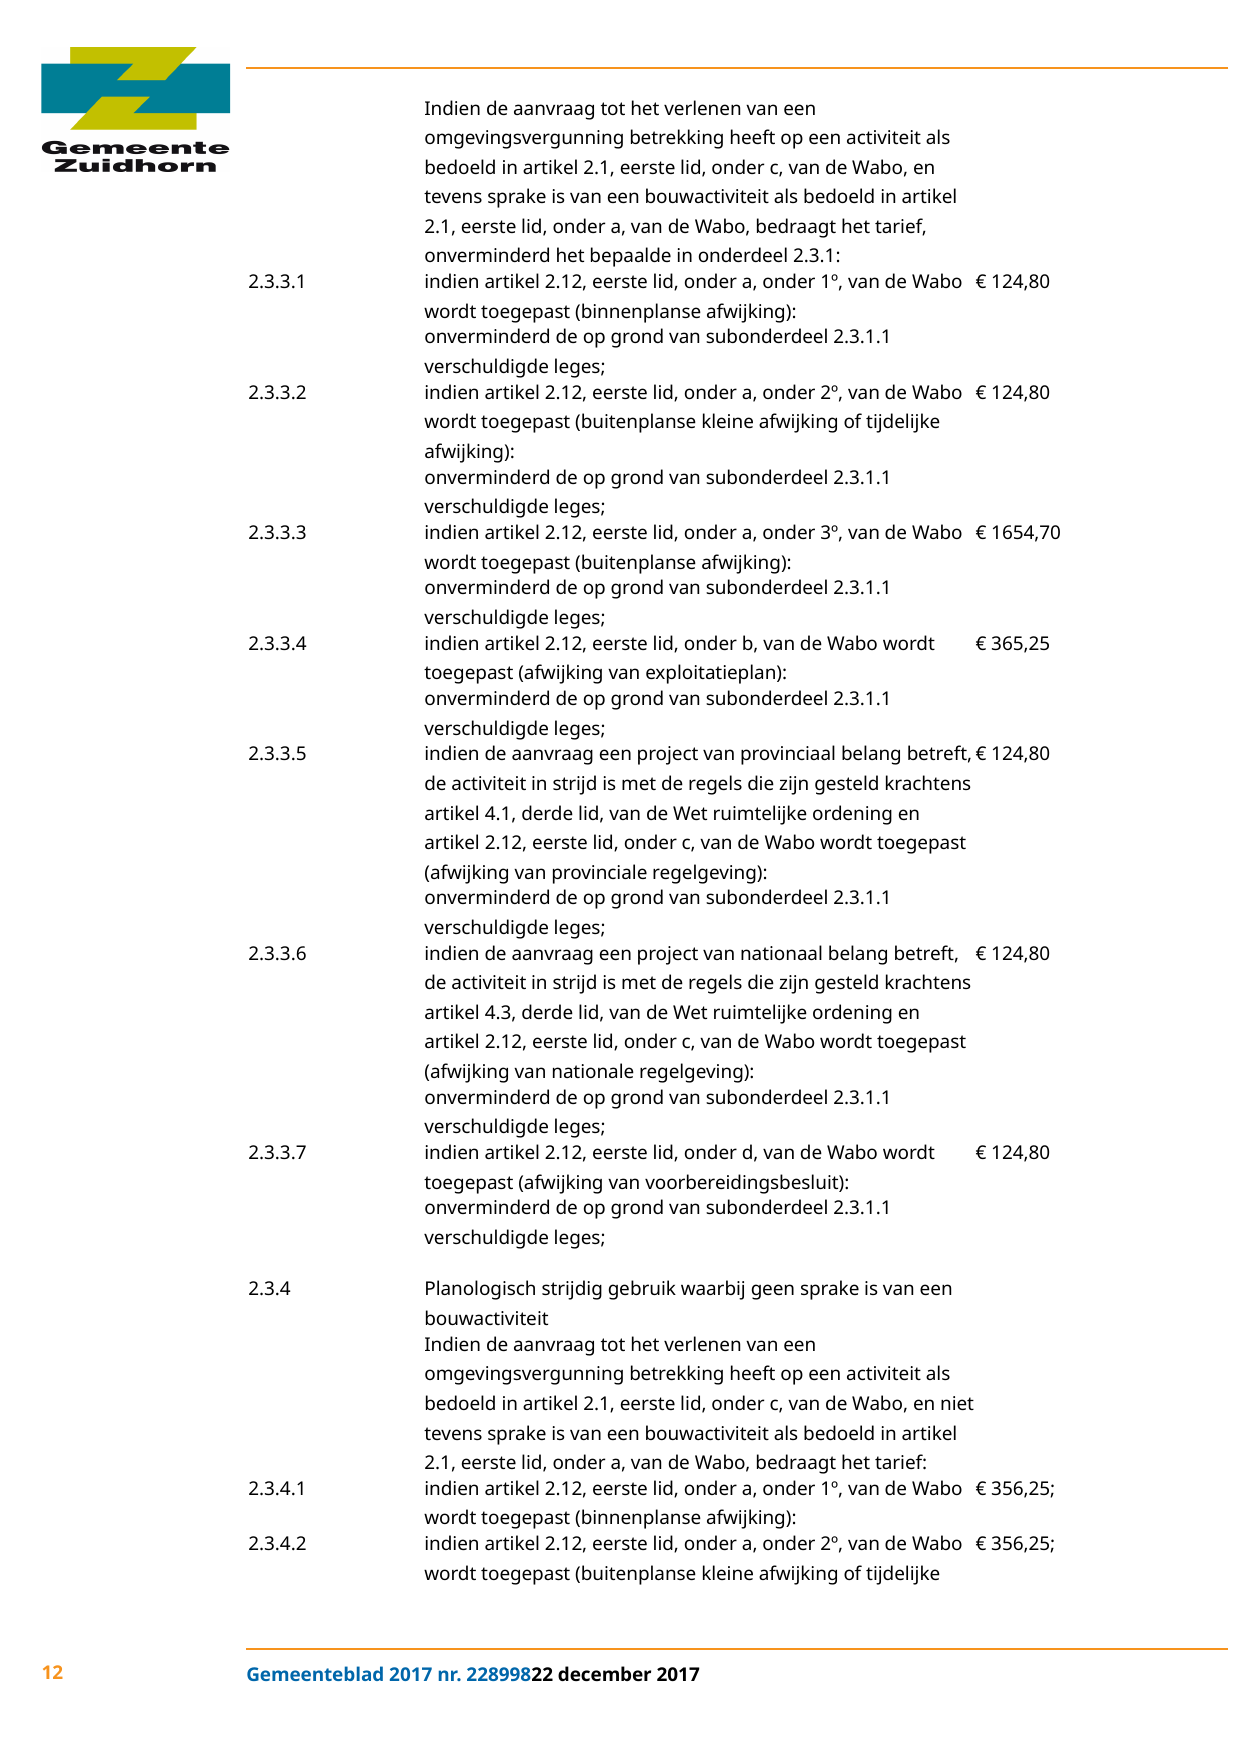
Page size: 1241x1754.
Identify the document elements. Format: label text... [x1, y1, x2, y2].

table_cell indien artikel 2.12, eerste lid, onder a, onder 1º, van de Wabo wordt toegepast (binnenplanse afwijking): [424, 1475, 975, 1530]
table_cell [975, 464, 1152, 519]
picture [41, 47, 231, 172]
table_cell 2.3.3.4 [248, 630, 424, 685]
table_cell € 356,25; [975, 1475, 1152, 1530]
table_cell 2.3.4.2 [248, 1530, 424, 1586]
table_cell 2.3.4 [248, 1276, 424, 1331]
table_cell [975, 1331, 1152, 1475]
table_cell onverminderd de op grond van subonderdeel 2.3.1.1 verschuldigde leges; [424, 885, 975, 940]
table_cell € 124,80 [975, 1139, 1152, 1194]
table_cell [975, 685, 1152, 741]
table_cell Indien de aanvraag tot het verlenen van een omgevingsvergunning betrekking heeft op een activiteit als bedoeld in artikel 2.1, eerste lid, onder c, van de Wabo, en tevens sprake is van een bouwactiviteit als bedoeld in artikel 2.1, eerste lid, onder a, van de Wabo, bedraagt het tarief, onverminderd het bepaalde in onderdeel 2.3.1: [424, 95, 975, 268]
table_cell onverminderd de op grond van subonderdeel 2.3.1.1 verschuldigde leges; [424, 1195, 975, 1250]
table_cell [975, 1250, 1152, 1276]
table_cell indien artikel 2.12, eerste lid, onder a, onder 2º, van de Wabo wordt toegepast (buitenplanse kleine afwijking of tijdelijke [424, 1530, 975, 1586]
table_cell € 1654,70 [975, 519, 1152, 574]
table_cell indien de aanvraag een project van nationaal belang betreft, de activiteit in strijd is met de regels die zijn gesteld krachtens artikel 4.3, derde lid, van de Wet ruimtelijke ordening en artikel 2.12, eerste lid, onder c, van de Wabo wordt toegepast (afwijking van nationale regelgeving): [424, 940, 975, 1084]
table_cell onverminderd de op grond van subonderdeel 2.3.1.1 verschuldigde leges; [424, 464, 975, 519]
table_cell [248, 685, 424, 741]
table_cell € 124,80 [975, 741, 1152, 884]
table_cell € 124,80 [975, 379, 1152, 464]
table_cell [248, 575, 424, 630]
table_cell [424, 1250, 975, 1276]
table_cell [975, 324, 1152, 379]
table_cell 2.3.3.3 [248, 519, 424, 574]
table_cell [248, 1250, 424, 1276]
table_cell € 356,25; [975, 1530, 1152, 1586]
table_cell 2.3.3.7 [248, 1139, 424, 1194]
table_cell [248, 1084, 424, 1139]
table_cell 2.3.3.5 [248, 741, 424, 884]
table_cell [975, 1195, 1152, 1250]
table_cell [975, 885, 1152, 940]
table_cell indien artikel 2.12, eerste lid, onder a, onder 3º, van de Wabo wordt toegepast (buitenplanse afwijking): [424, 519, 975, 574]
table_cell [975, 575, 1152, 630]
table_cell € 124,80 [975, 940, 1152, 1084]
table_cell indien de aanvraag een project van provinciaal belang betreft, de activiteit in strijd is met de regels die zijn gesteld krachtens artikel 4.1, derde lid, van de Wet ruimtelijke ordening en artikel 2.12, eerste lid, onder c, van de Wabo wordt toegepast (afwijking van provinciale regelgeving): [424, 741, 975, 884]
table_cell [248, 324, 424, 379]
table_cell onverminderd de op grond van subonderdeel 2.3.1.1 verschuldigde leges; [424, 1084, 975, 1139]
table_cell 2.3.3.1 [248, 269, 424, 324]
table_cell 2.3.4.1 [248, 1475, 424, 1530]
table_cell [248, 464, 424, 519]
table_cell indien artikel 2.12, eerste lid, onder a, onder 2º, van de Wabo wordt toegepast (buitenplanse kleine afwijking of tijdelijke afwijking): [424, 379, 975, 464]
table_cell [975, 95, 1152, 268]
table_cell [248, 1331, 424, 1475]
table_cell [248, 885, 424, 940]
table_cell 2.3.3.6 [248, 940, 424, 1084]
table_cell indien artikel 2.12, eerste lid, onder b, van de Wabo wordt toegepast (afwijking van exploitatieplan): [424, 630, 975, 685]
table_cell 2.3.3.2 [248, 379, 424, 464]
table_cell [248, 1195, 424, 1250]
table_cell Planologisch strijdig gebruik waarbij geen sprake is van een bouwactiviteit [424, 1276, 975, 1331]
table_cell € 124,80 [975, 269, 1152, 324]
table_cell onverminderd de op grond van subonderdeel 2.3.1.1 verschuldigde leges; [424, 324, 975, 379]
table_cell indien artikel 2.12, eerste lid, onder a, onder 1º, van de Wabo wordt toegepast (binnenplanse afwijking): [424, 269, 975, 324]
table_cell onverminderd de op grond van subonderdeel 2.3.1.1 verschuldigde leges; [424, 685, 975, 741]
table_cell [975, 1276, 1152, 1331]
table_cell [975, 1084, 1152, 1139]
table_cell € 365,25 [975, 630, 1152, 685]
table_cell indien artikel 2.12, eerste lid, onder d, van de Wabo wordt toegepast (afwijking van voorbereidingsbesluit): [424, 1139, 975, 1194]
table_cell Indien de aanvraag tot het verlenen van een omgevingsvergunning betrekking heeft op een activiteit als bedoeld in artikel 2.1, eerste lid, onder c, van de Wabo, en niet tevens sprake is van een bouwactiviteit als bedoeld in artikel 2.1, eerste lid, onder a, van de Wabo, bedraagt het tarief: [424, 1331, 975, 1475]
table_cell onverminderd de op grond van subonderdeel 2.3.1.1 verschuldigde leges; [424, 575, 975, 630]
table_cell [248, 95, 424, 268]
